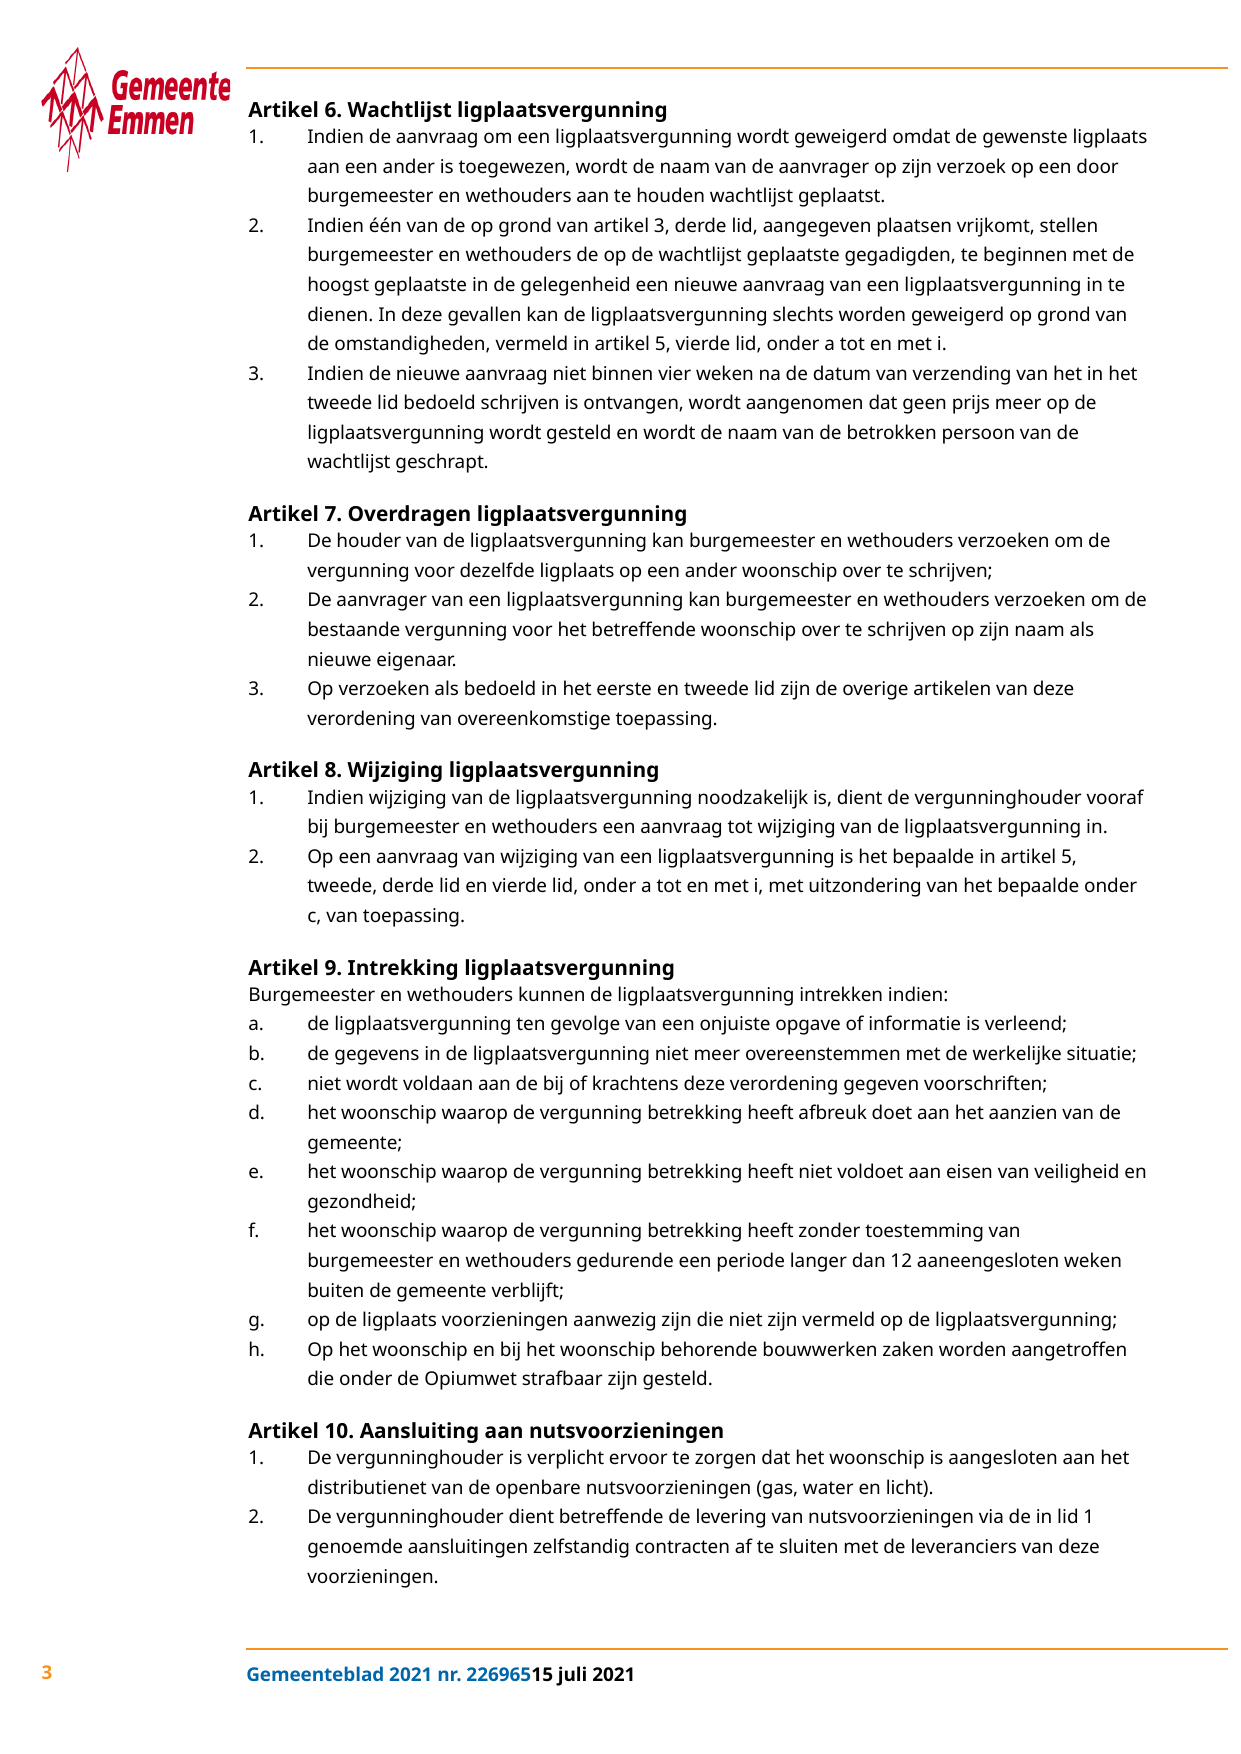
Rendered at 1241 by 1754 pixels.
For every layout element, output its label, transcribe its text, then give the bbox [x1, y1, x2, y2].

list de gegevens in de ligplaatsvergunning niet meer overeenstemmen met de werkelijke situatie; [248, 1040, 1152, 1066]
list niet wordt voldaan aan de bij of krachtens deze verordening gegeven voorschriften; [248, 1070, 1152, 1096]
list het woonschip waarop de vergunning betrekking heeft zonder toestemming van burgemeester en wethouders gedurende een periode langer dan 12 aaneengesloten weken buiten de gemeente verblijft; [248, 1218, 1152, 1303]
picture [41, 47, 231, 172]
list Op verzoeken als bedoeld in het eerste en tweede lid zijn de overige artikelen van deze verordening van overeenkomstige toepassing. [248, 675, 1152, 731]
list de ligplaatsvergunning ten gevolge van een onjuiste opgave of informatie is verleend; [248, 1011, 1152, 1036]
list De vergunninghouder dient betreffende de levering van nutsvoorzieningen via de in lid 1 genoemde aansluitingen zelfstandig contracten af te sluiten met de leveranciers van deze voorzieningen. [248, 1504, 1152, 1588]
list Op een aanvraag van wijziging van een ligplaatsvergunning is het bepaalde in artikel 5, tweede, derde lid en vierde lid, onder a tot en met i, met uitzondering van het bepaalde onder c, van toepassing. [248, 843, 1152, 928]
list Indien de aanvraag om een ligplaatsvergunning wordt geweigerd omdat de gewenste ligplaats aan een ander is toegewezen, wordt de naam van de aanvrager op zijn verzoek op een door burgemeester en wethouders aan te houden wachtlijst geplaatst. [248, 123, 1152, 208]
text Burgemeester en wethouders kunnen de ligplaatsvergunning intrekken indien: [248, 981, 1152, 1007]
text Artikel 10. Aansluiting aan nutsvoorzieningen [248, 1416, 1152, 1444]
list De aanvrager van een ligplaatsvergunning kan burgemeester en wethouders verzoeken om de bestaande vergunning voor het betreffende woonschip over te schrijven op zijn naam als nieuwe eigenaar. [248, 587, 1152, 672]
list De houder van de ligplaatsvergunning kan burgemeester en wethouders verzoeken om de vergunning voor dezelfde ligplaats op een ander woonschip over te schrijven; [248, 527, 1152, 583]
list het woonschip waarop de vergunning betrekking heeft niet voldoet aan eisen van veiligheid en gezondheid; [248, 1158, 1152, 1214]
text Artikel 8. Wijziging ligplaatsvergunning [248, 755, 1152, 784]
text Artikel 7. Overdragen ligplaatsvergunning [248, 499, 1152, 527]
list Indien één van de op grond van artikel 3, derde lid, aangegeven plaatsen vrijkomt, stellen burgemeester en wethouders de op de wachtlijst geplaatste gegadigden, te beginnen met de hoogst geplaatste in de gelegenheid een nieuwe aanvraag van een ligplaatsvergunning in te dienen. In deze gevallen kan de ligplaatsvergunning slechts worden geweigerd op grond van de omstandigheden, vermeld in artikel 5, vierde lid, onder a tot en met i. [248, 212, 1152, 356]
list De vergunninghouder is verplicht ervoor te zorgen dat het woonschip is aangesloten aan het distributienet van de openbare nutsvoorzieningen (gas, water en licht). [248, 1444, 1152, 1500]
list Op het woonschip en bij het woonschip behorende bouwwerken zaken worden aangetroffen die onder de Opiumwet strafbaar zijn gesteld. [248, 1336, 1152, 1391]
text Artikel 6. Wachtlijst ligplaatsvergunning [248, 95, 1152, 123]
list op de ligplaats voorzieningen aanwezig zijn die niet zijn vermeld op de ligplaatsvergunning; [248, 1306, 1152, 1332]
list Indien wijziging van de ligplaatsvergunning noodzakelijk is, dient de vergunninghouder vooraf bij burgemeester en wethouders een aanvraag tot wijziging van de ligplaatsvergunning in. [248, 784, 1152, 839]
text Artikel 9. Intrekking ligplaatsvergunning [248, 953, 1152, 981]
list het woonschip waarop de vergunning betrekking heeft afbreuk doet aan het aanzien van de gemeente; [248, 1099, 1152, 1155]
list Indien de nieuwe aanvraag niet binnen vier weken na de datum van verzending van het in het tweede lid bedoeld schrijven is ontvangen, wordt aangenomen dat geen prijs meer op de ligplaatsvergunning wordt gesteld en wordt de naam van de betrokken persoon van de wachtlijst geschrapt. [248, 360, 1152, 474]
